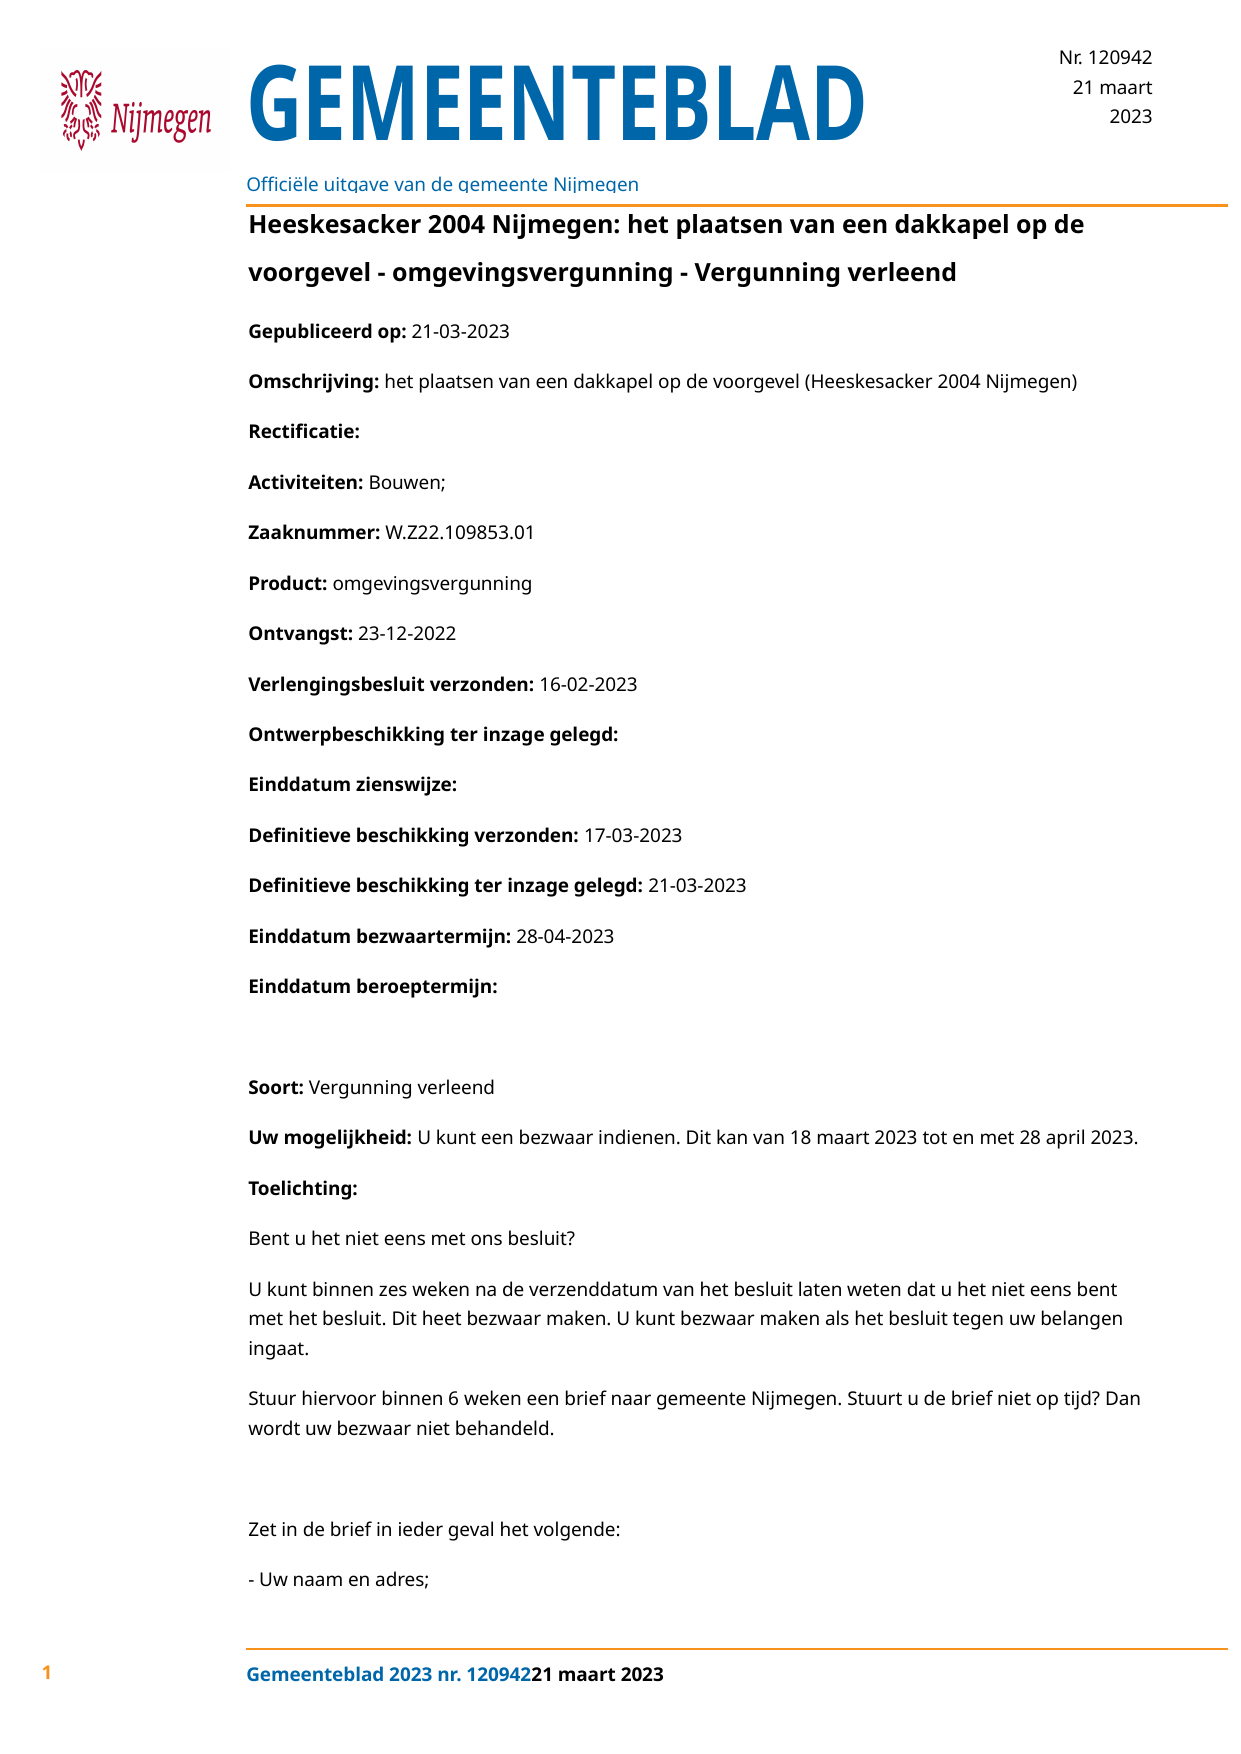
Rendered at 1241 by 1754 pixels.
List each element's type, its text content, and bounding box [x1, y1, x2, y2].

text Omschrijving: het plaatsen van een dakkapel op de voorgevel (Heeskesacker 2004 Nijmegen) [248, 368, 1152, 394]
text - Uw naam en adres; [248, 1566, 1152, 1592]
text Einddatum bezwaartermijn: 28-04-2023 [248, 923, 1152, 949]
text Rectificatie: [248, 419, 1152, 444]
text Einddatum beroeptermijn: [248, 973, 1152, 999]
text Definitieve beschikking ter inzage gelegd: 21-03-2023 [248, 872, 1152, 898]
text Uw mogelijkheid: U kunt een bezwaar indienen. Dit kan van 18 maart 2023 tot en met 28 april 2023. [248, 1124, 1152, 1150]
text Bent u het niet eens met ons besluit? [248, 1225, 1152, 1251]
text Verlengingsbesluit verzonden: 16-02-2023 [248, 671, 1152, 697]
text Ontvangst: 23-12-2022 [248, 620, 1152, 646]
text Toelichting: [248, 1175, 1152, 1201]
text Product: omgevingsvergunning [248, 570, 1152, 596]
text Soort: Vergunning verleend [248, 1074, 1152, 1100]
text Stuur hiervoor binnen 6 weken een brief naar gemeente Nijmegen. Stuurt u de brief niet op tijd? Dan wordt uw bezwaar niet behandeld. [248, 1385, 1152, 1441]
text Einddatum zienswijze: [248, 772, 1152, 797]
text Heeskesacker 2004 Nijmegen: het plaatsen van een dakkapel op de voorgevel - omgevingsvergunning - Vergunning verleend [248, 207, 1152, 288]
text Definitieve beschikking verzonden: 17-03-2023 [248, 822, 1152, 848]
text Ontwerpbeschikking ter inzage gelegd: [248, 721, 1152, 747]
text Gepubliceerd op: 21-03-2023 [248, 318, 1152, 344]
text Zaaknummer: W.Z22.109853.01 [248, 519, 1152, 545]
text U kunt binnen zes weken na de verzenddatum van het besluit laten weten dat u het niet eens bent met het besluit. Dit heet bezwaar maken. U kunt bezwaar maken als het besluit tegen uw belangen ingaat. [248, 1276, 1152, 1361]
text Activiteiten: Bouwen; [248, 469, 1152, 495]
picture [41, 47, 231, 172]
text Zet in de brief in ieder geval het volgende: [248, 1516, 1152, 1542]
